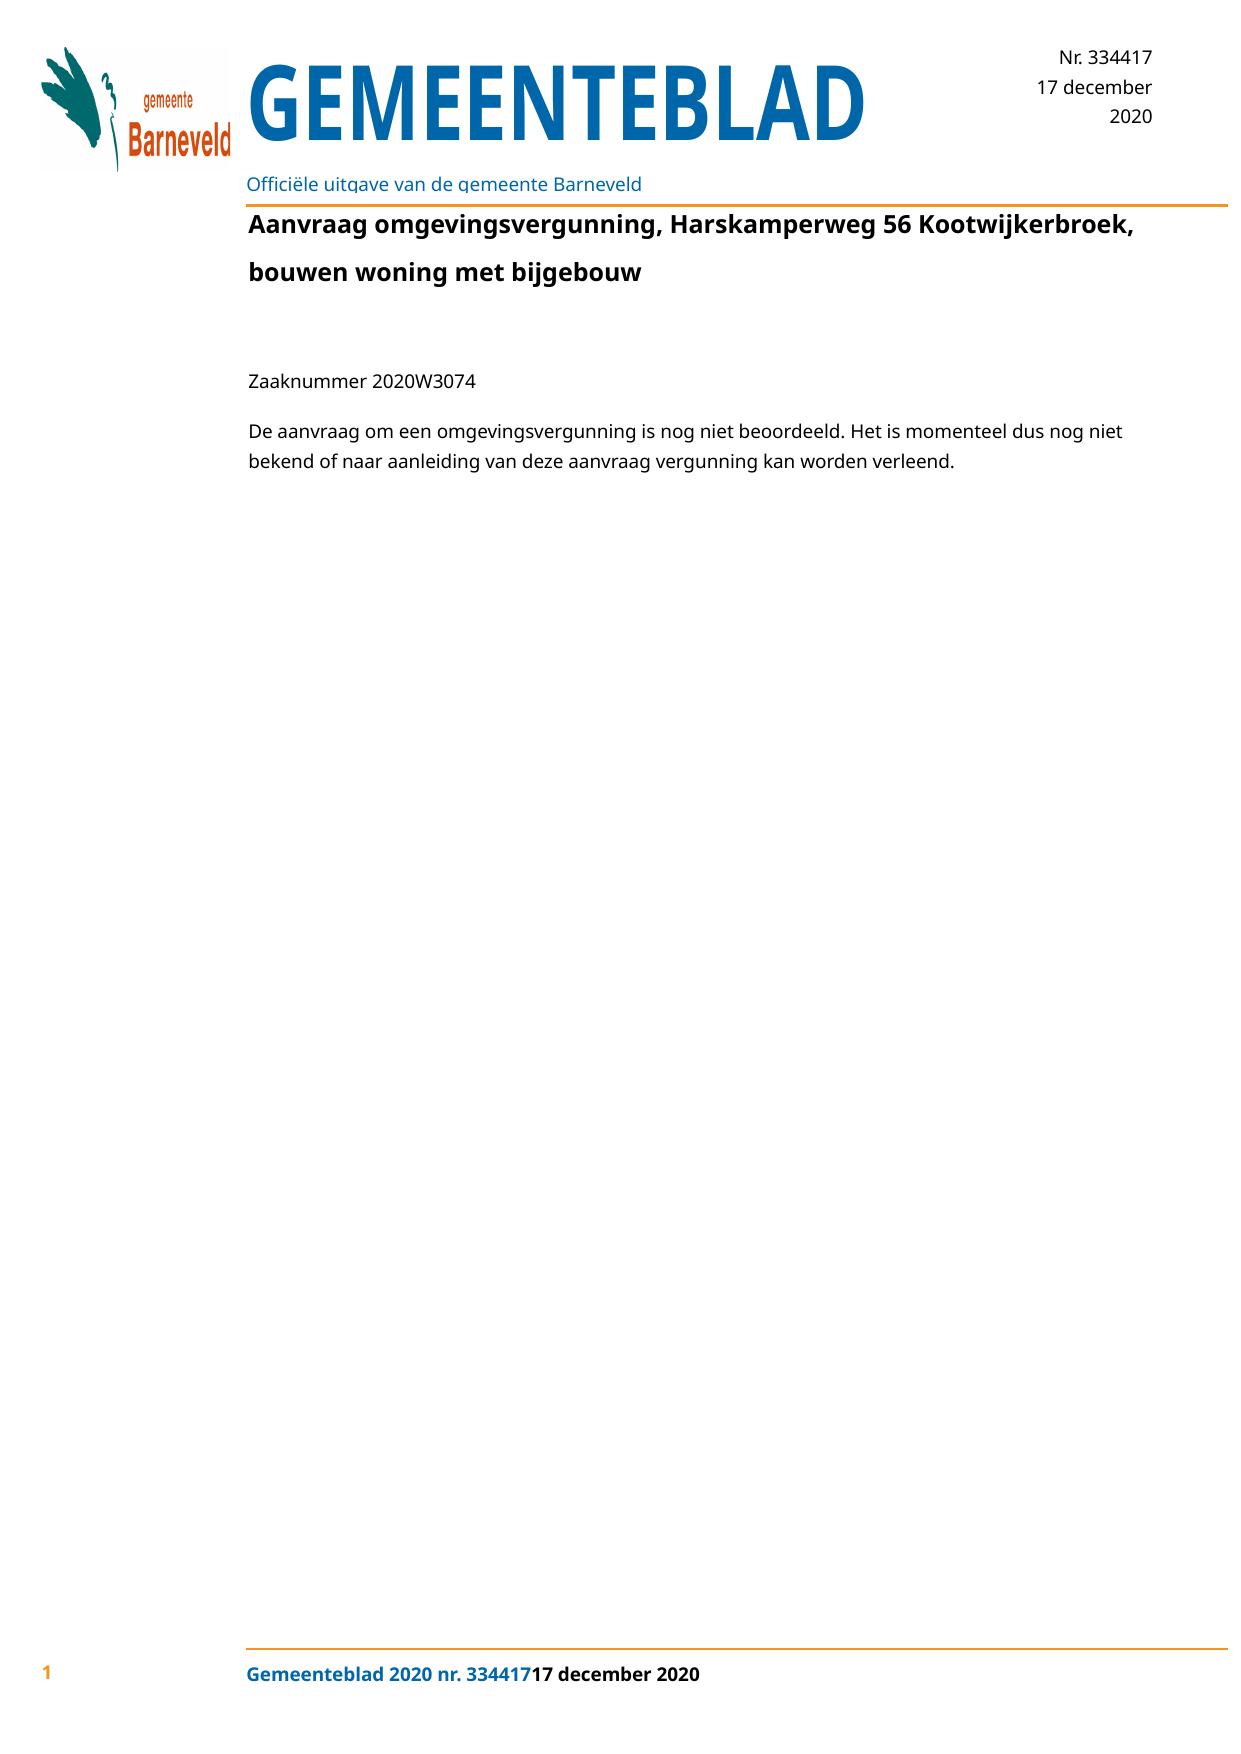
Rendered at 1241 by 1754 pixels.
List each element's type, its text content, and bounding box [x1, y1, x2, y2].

text Zaaknummer 2020W3074 [248, 368, 1152, 394]
text Aanvraag omgevingsvergunning, Harskamperweg 56 Kootwijkerbroek, bouwen woning met bijgebouw [248, 207, 1152, 288]
picture [41, 47, 231, 172]
text De aanvraag om een omgevingsvergunning is nog niet beoordeeld. Het is momenteel dus nog niet bekend of naar aanleiding van deze aanvraag vergunning kan worden verleend. [248, 419, 1152, 474]
